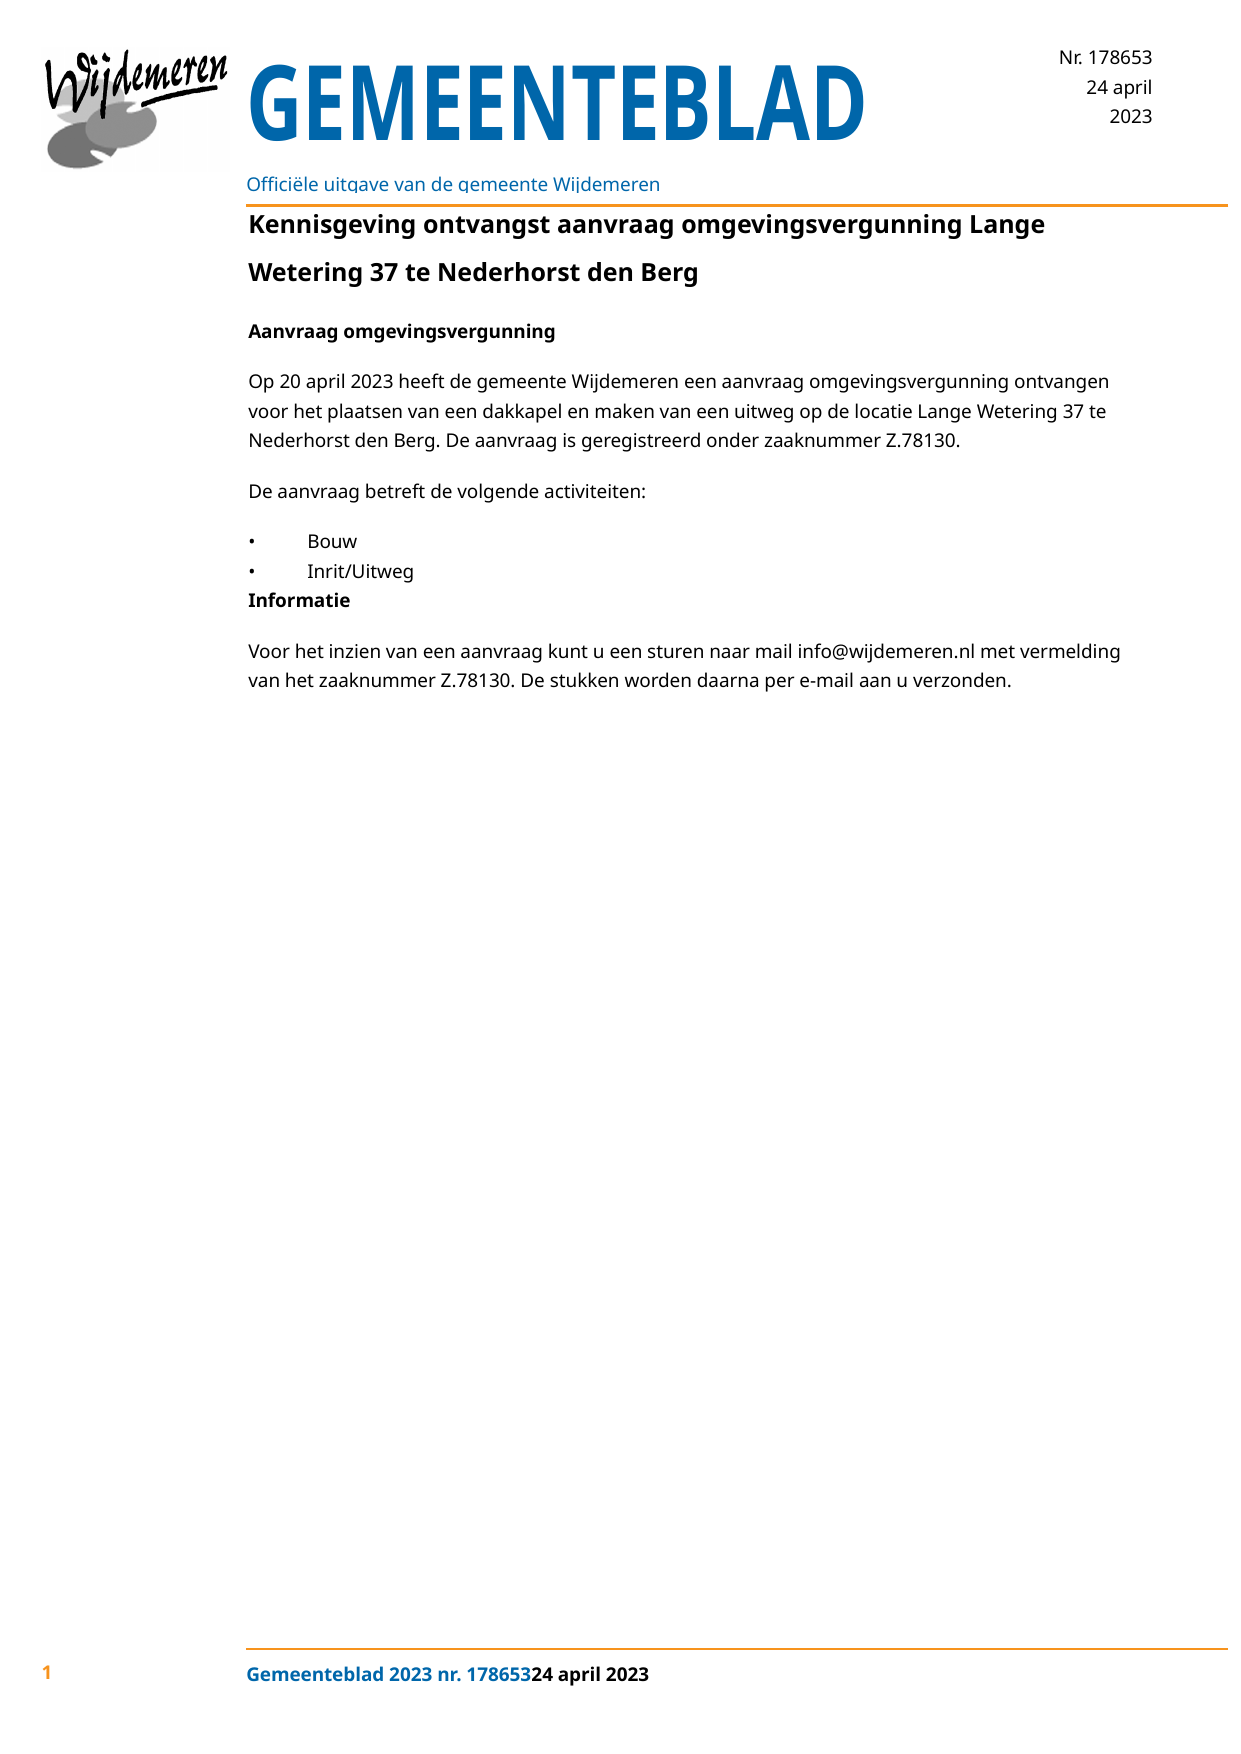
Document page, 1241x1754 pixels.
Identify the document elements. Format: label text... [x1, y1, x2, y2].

text Op 20 april 2023 heeft de gemeente Wijdemeren een aanvraag omgevingsvergunning ontvangen voor het plaatsen van een dakkapel en maken van een uitweg op de locatie Lange Wetering 37 te Nederhorst den Berg. De aanvraag is geregistreerd onder zaaknummer Z.78130. [248, 368, 1152, 453]
text Informatie [248, 587, 1152, 613]
picture [41, 47, 231, 172]
text De aanvraag betreft de volgende activiteiten: [248, 478, 1152, 504]
text Kennisgeving ontvangst aanvraag omgevingsvergunning Lange Wetering 37 te Nederhorst den Berg [248, 207, 1152, 288]
list Inrit/Uitweg [248, 558, 1152, 584]
text Voor het inzien van een aanvraag kunt u een sturen naar mail info@wijdemeren.nl met vermelding van het zaaknummer Z.78130. De stukken worden daarna per e-mail aan u verzonden. [248, 638, 1152, 693]
text Aanvraag omgevingsvergunning [248, 318, 1152, 344]
list Bouw [248, 528, 1152, 554]
